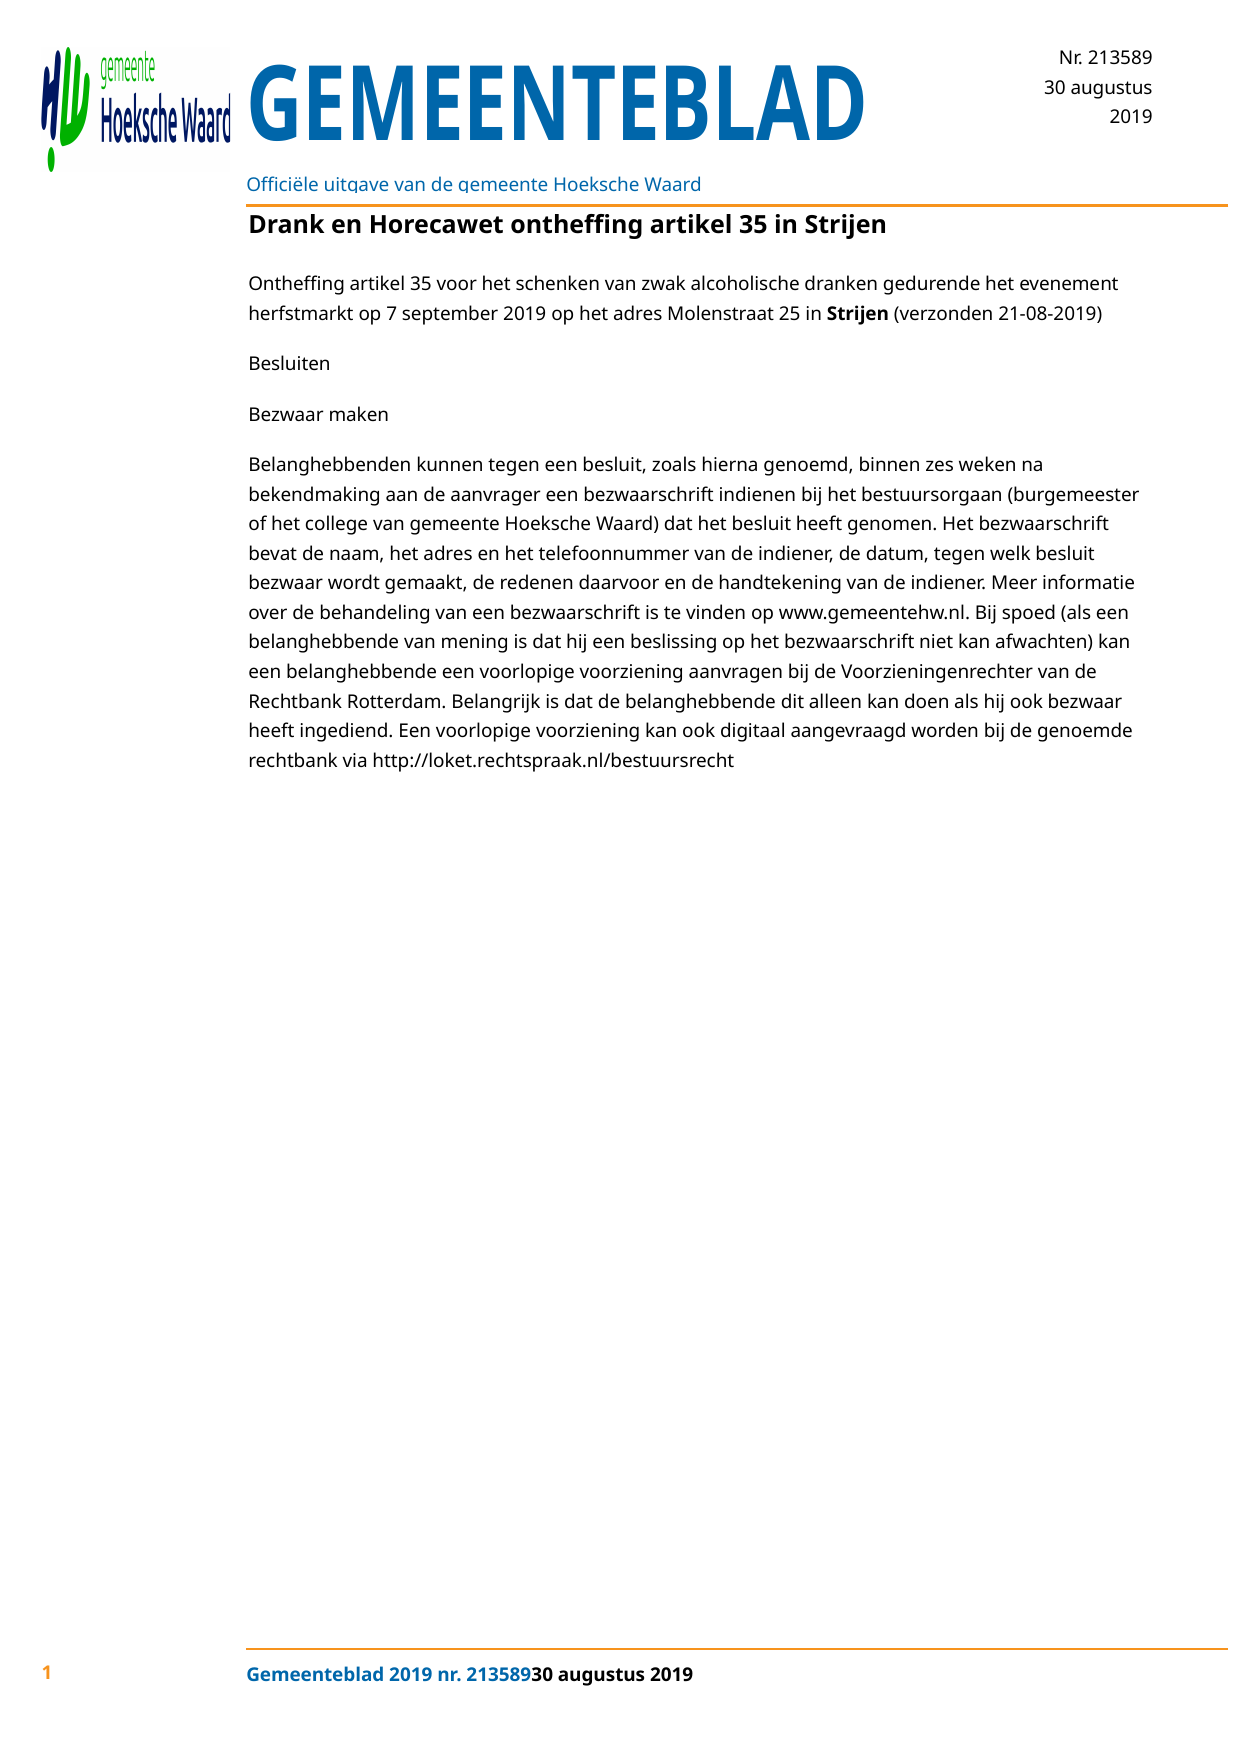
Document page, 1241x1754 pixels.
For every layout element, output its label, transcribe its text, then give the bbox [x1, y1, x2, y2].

text Drank en Horecawet ontheffing artikel 35 in Strijen [248, 207, 1152, 241]
text Ontheffing artikel 35 voor het schenken van zwak alcoholische dranken gedurende het evenement herfstmarkt op 7 september 2019 op het adres Molenstraat 25 in Strijen (verzonden 21-08-2019) [248, 270, 1152, 326]
text Besluiten [248, 350, 1152, 376]
text Belanghebbenden kunnen tegen een besluit, zoals hierna genoemd, binnen zes weken na bekendmaking aan de aanvrager een bezwaarschrift indienen bij het bestuursorgaan (burgemeester of het college van gemeente Hoeksche Waard) dat het besluit heeft genomen. Het bezwaarschrift bevat de naam, het adres en het telefoonnummer van de indiener, de datum, tegen welk besluit bezwaar wordt gemaakt, de redenen daarvoor en de handtekening van de indiener. Meer informatie over de behandeling van een bezwaarschrift is te vinden op www.gemeentehw.nl. Bij spoed (als een belanghebbende van mening is dat hij een beslissing op het bezwaarschrift niet kan afwachten) kan een belanghebbende een voorlopige voorziening aanvragen bij de Voorzieningenrechter van de Rechtbank Rotterdam. Belangrijk is dat de belanghebbende dit alleen kan doen als hij ook bezwaar heeft ingediend. Een voorlopige voorziening kan ook digitaal aangevraagd worden bij de genoemde rechtbank via http://loket.rechtspraak.nl/bestuursrecht [248, 451, 1152, 773]
picture [41, 47, 231, 172]
text Bezwaar maken [248, 401, 1152, 426]
